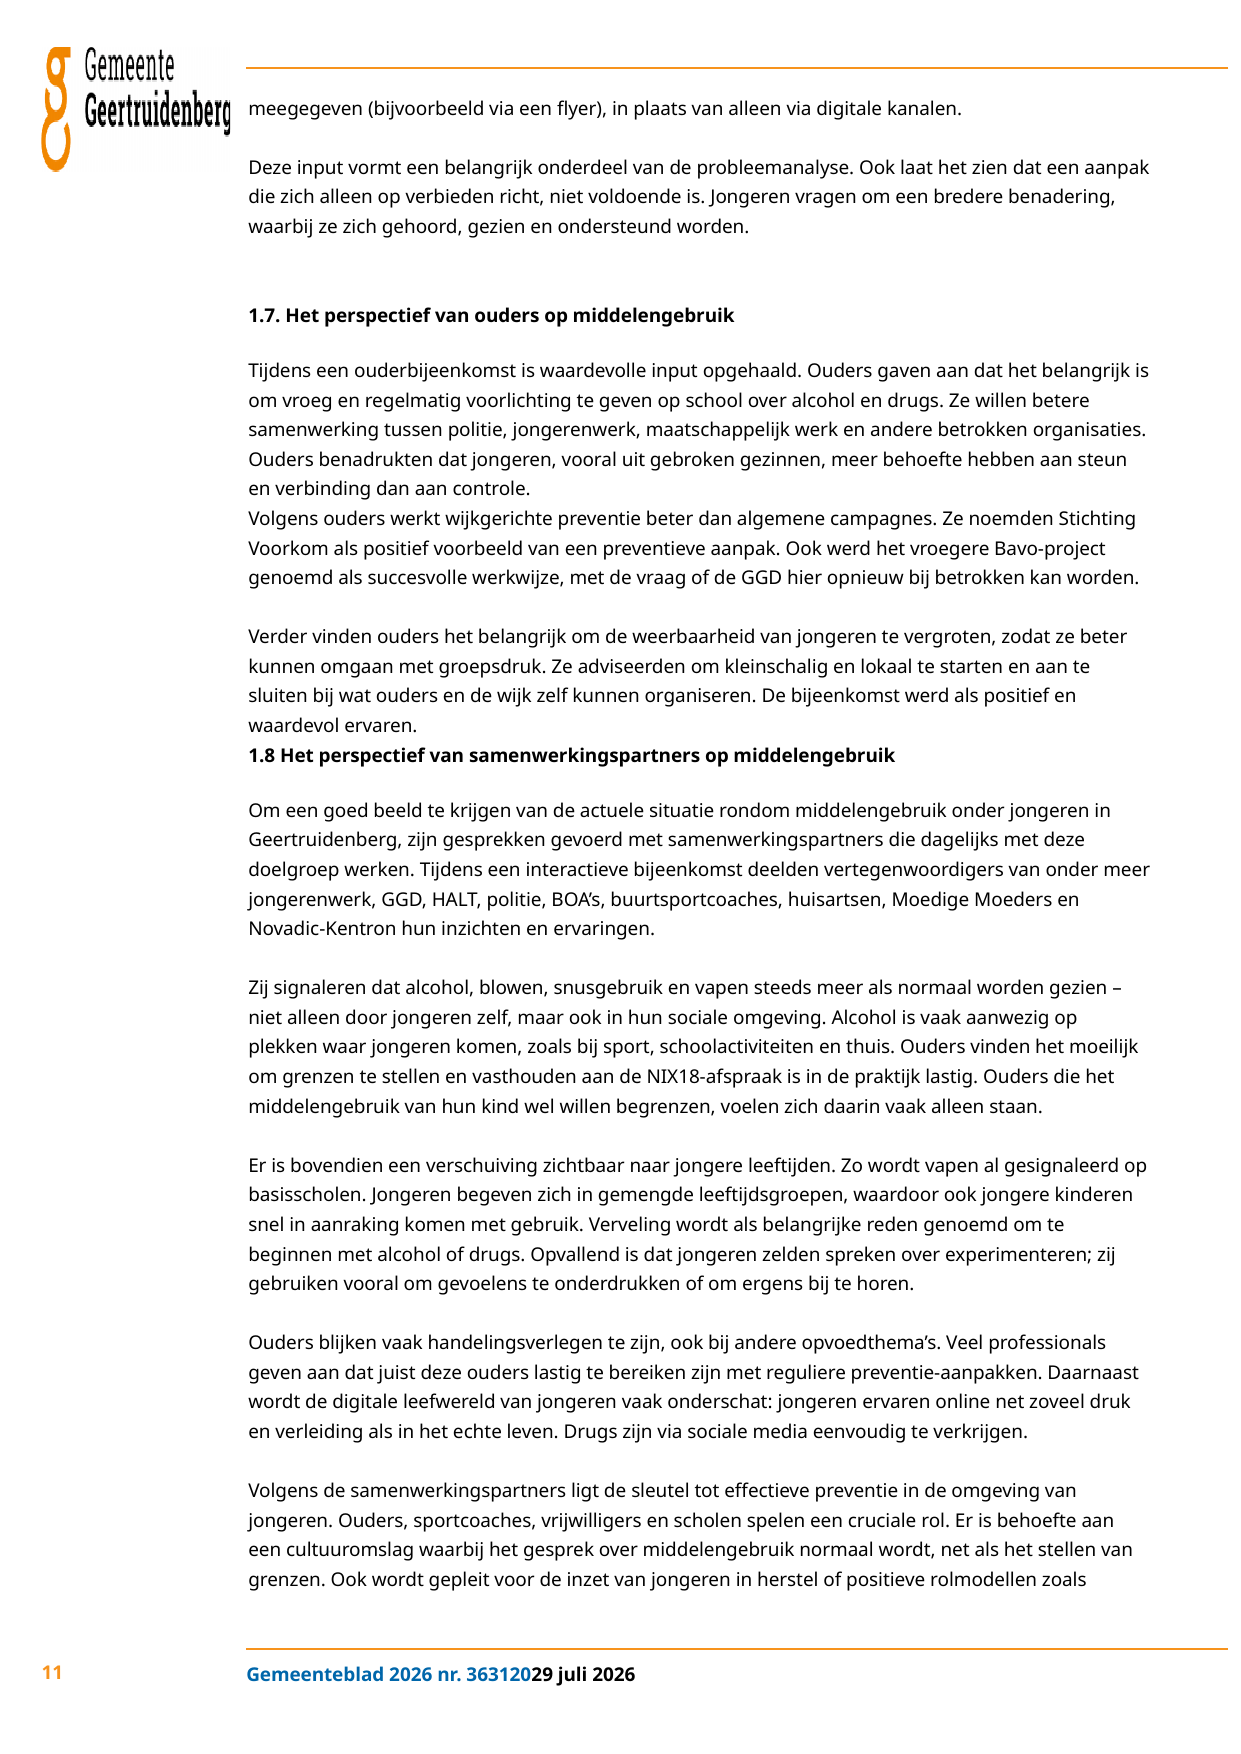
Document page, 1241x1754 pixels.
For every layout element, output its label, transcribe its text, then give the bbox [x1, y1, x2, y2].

text Deze input vormt een belangrijk onderdeel van de probleemanalyse. Ook laat het zien dat een aanpak die zich alleen op verbieden richt, niet voldoende is. Jongeren vragen om een bredere benadering, waarbij ze zich gehoord, gezien en ondersteund worden. [248, 154, 1152, 239]
text 1.7. Het perspectief van ouders op middelengebruik [248, 302, 1152, 328]
text meegegeven (bijvoorbeeld via een flyer), in plaats van alleen via digitale kanalen. [248, 95, 1152, 121]
text Verder vinden ouders het belangrijk om de weerbaarheid van jongeren te vergroten, zodat ze beter kunnen omgaan met groepsdruk. Ze adviseerden om kleinschalig en lokaal te starten en aan te sluiten bij wat ouders en de wijk zelf kunnen organiseren. De bijeenkomst werd als positief en waardevol ervaren. [248, 623, 1152, 738]
text Om een goed beeld te krijgen van de actuele situatie rondom middelengebruik onder jongeren in Geertruidenberg, zijn gesprekken gevoerd met samenwerkingspartners die dagelijks met deze doelgroep werken. Tijdens een interactieve bijeenkomst deelden vertegenwoordigers van onder meer jongerenwerk, GGD, HALT, politie, BOA’s, buurtsportcoaches, huisartsen, Moedige Moeders en Novadic-Kentron hun inzichten en ervaringen. [248, 797, 1152, 941]
text Volgens de samenwerkingspartners ligt de sleutel tot effectieve preventie in de omgeving van jongeren. Ouders, sportcoaches, vrijwilligers en scholen spelen een cruciale rol. Er is behoefte aan een cultuuromslag waarbij het gesprek over middelengebruik normaal wordt, net als het stellen van grenzen. Ook wordt gepleit voor de inzet van jongeren in herstel of positieve rolmodellen zoals [248, 1477, 1152, 1592]
picture [41, 47, 231, 172]
text Volgens ouders werkt wijkgerichte preventie beter dan algemene campagnes. Ze noemden Stichting Voorkom als positief voorbeeld van een preventieve aanpak. Ook werd het vroegere Bavo-project genoemd als succesvolle werkwijze, met de vraag of de GGD hier opnieuw bij betrokken kan worden. [248, 505, 1152, 590]
text Er is bovendien een verschuiving zichtbaar naar jongere leeftijden. Zo wordt vapen al gesignaleerd op basisscholen. Jongeren begeven zich in gemengde leeftijdsgroepen, waardoor ook jongere kinderen snel in aanraking komen met gebruik. Verveling wordt als belangrijke reden genoemd om te beginnen met alcohol of drugs. Opvallend is dat jongeren zelden spreken over experimenteren; zij gebruiken vooral om gevoelens te onderdrukken of om ergens bij te horen. [248, 1152, 1152, 1296]
text Ouders blijken vaak handelingsverlegen te zijn, ook bij andere opvoedthema’s. Veel professionals geven aan dat juist deze ouders lastig te bereiken zijn met reguliere preventie-aanpakken. Daarnaast wordt de digitale leefwereld van jongeren vaak onderschat: jongeren ervaren online net zoveel druk en verleiding als in het echte leven. Drugs zijn via sociale media eenvoudig te verkrijgen. [248, 1329, 1152, 1444]
text 1.8 Het perspectief van samenwerkingspartners op middelengebruik [248, 742, 1152, 767]
text Zij signaleren dat alcohol, blowen, snusgebruik en vapen steeds meer als normaal worden gezien – niet alleen door jongeren zelf, maar ook in hun sociale omgeving. Alcohol is vaak aanwezig op plekken waar jongeren komen, zoals bij sport, schoolactiviteiten en thuis. Ouders vinden het moeilijk om grenzen te stellen en vasthouden aan de NIX18-afspraak is in de praktijk lastig. Ouders die het middelengebruik van hun kind wel willen begrenzen, voelen zich daarin vaak alleen staan. [248, 974, 1152, 1119]
text Tijdens een ouderbijeenkomst is waardevolle input opgehaald. Ouders gaven aan dat het belangrijk is om vroeg en regelmatig voorlichting te geven op school over alcohol en drugs. Ze willen betere samenwerking tussen politie, jongerenwerk, maatschappelijk werk en andere betrokken organisaties. Ouders benadrukten dat jongeren, vooral uit gebroken gezinnen, meer behoefte hebben aan steun en verbinding dan aan controle. [248, 357, 1152, 501]
